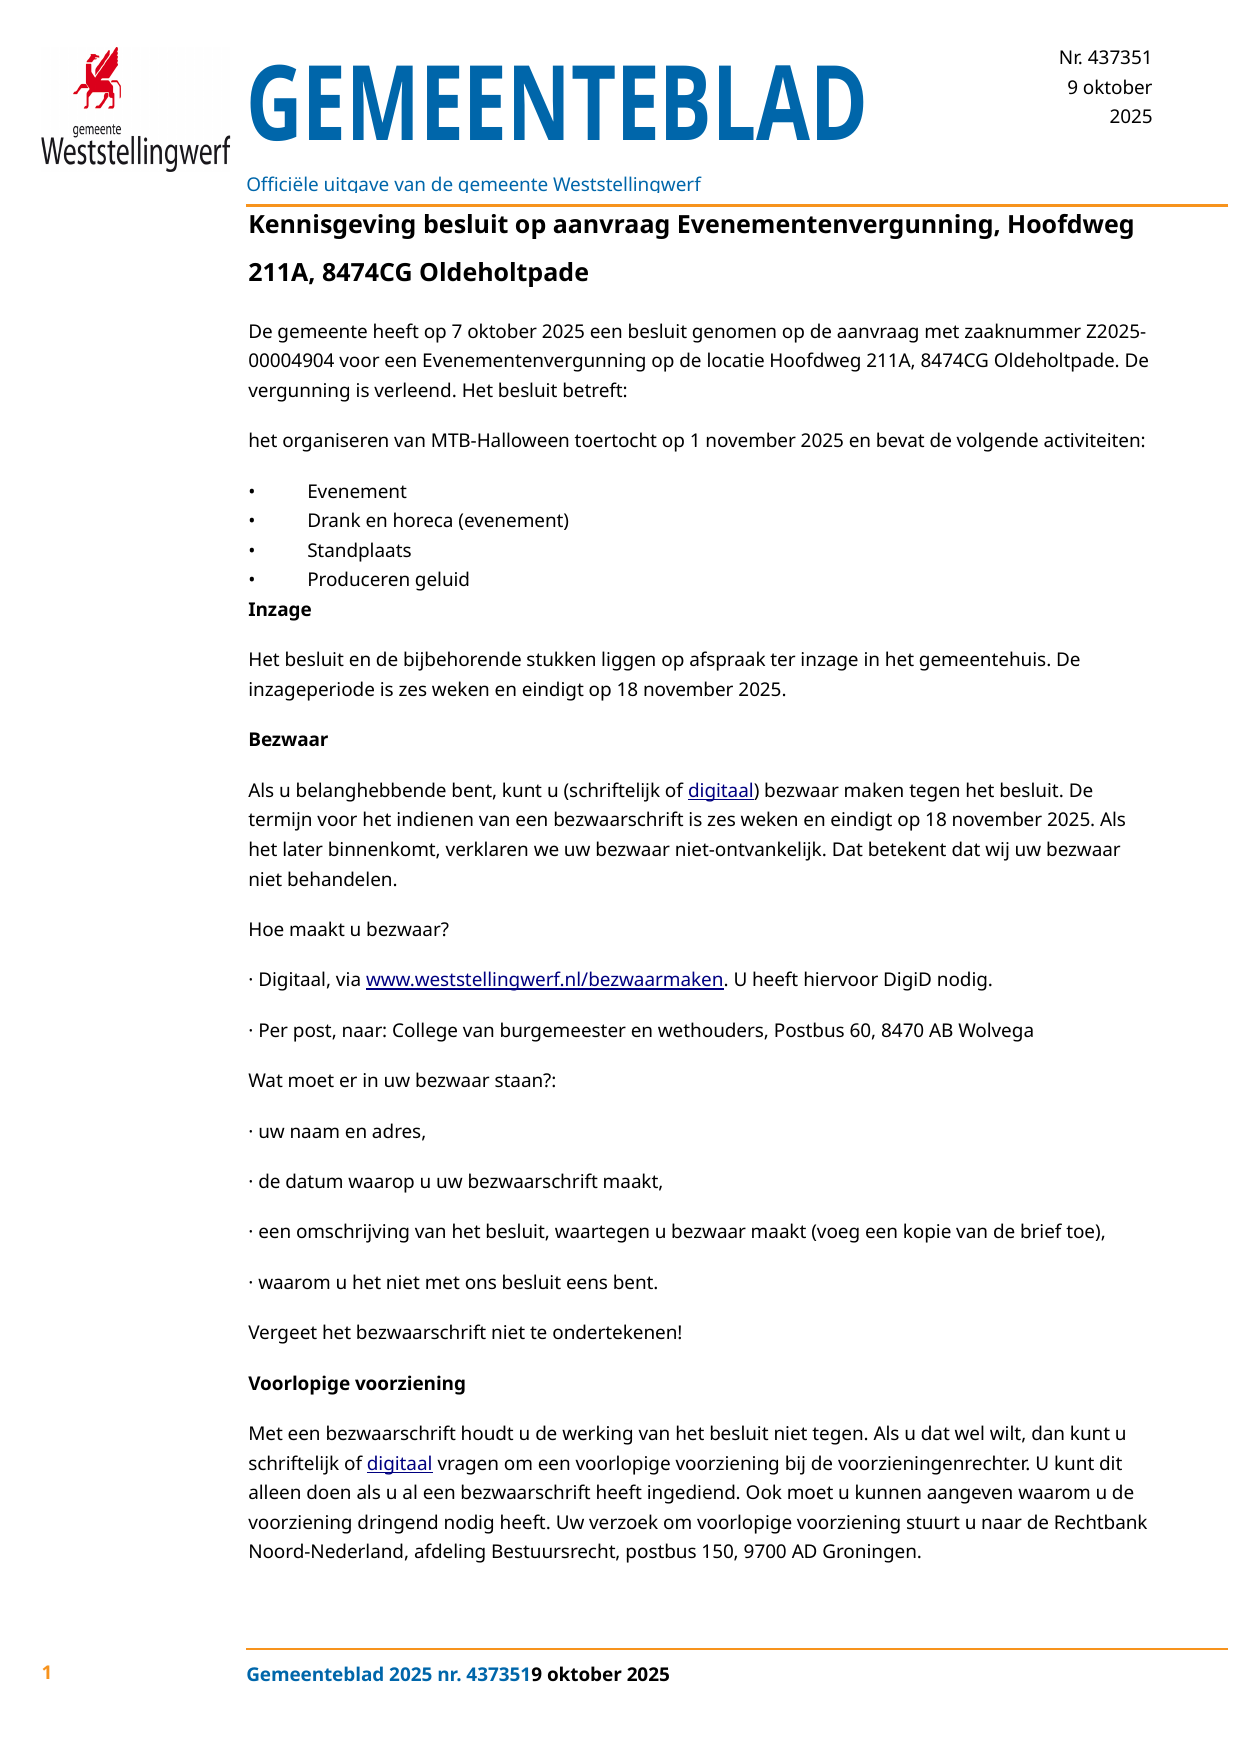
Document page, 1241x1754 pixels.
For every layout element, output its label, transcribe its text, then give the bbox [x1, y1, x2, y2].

list Drank en horeca (evenement) [248, 507, 1152, 533]
list Standplaats [248, 537, 1152, 563]
text Hoe maakt u bezwaar? [248, 916, 1152, 942]
text Vergeet het bezwaarschrift niet te ondertekenen! [248, 1319, 1152, 1345]
text · Per post, naar: College van burgemeester en wethouders, Postbus 60, 8470 AB Wolvega [248, 1017, 1152, 1043]
list Evenement [248, 478, 1152, 504]
picture [41, 47, 231, 172]
text Wat moet er in uw bezwaar staan?: [248, 1067, 1152, 1093]
text Bezwaar [248, 727, 1152, 752]
text Voorlopige voorziening [248, 1370, 1152, 1396]
text · Digitaal, via www.weststellingwerf.nl/bezwaarmaken. U heeft hiervoor DigiD nodig. [248, 967, 1152, 992]
text Met een bezwaarschrift houdt u de werking van het besluit niet tegen. Als u dat wel wilt, dan kunt u schriftelijk of digitaal vragen om een voorlopige voorziening bij de voorzieningenrechter. U kunt dit alleen doen als u al een bezwaarschrift heeft ingediend. Ook moet u kunnen aangeven waarom u de voorziening dringend nodig heeft. Uw verzoek om voorlopige voorziening stuurt u naar de Rechtbank Noord-Nederland, afdeling Bestuursrecht, postbus 150, 9700 AD Groningen. [248, 1420, 1152, 1564]
list Produceren geluid [248, 567, 1152, 592]
text · uw naam en adres, [248, 1118, 1152, 1144]
text De gemeente heeft op 7 oktober 2025 een besluit genomen op de aanvraag met zaaknummer Z2025-00004904 voor een Evenementenvergunning op de locatie Hoofdweg 211A, 8474CG Oldeholtpade. De vergunning is verleend. Het besluit betreft: [248, 318, 1152, 403]
text · waarom u het niet met ons besluit eens bent. [248, 1269, 1152, 1295]
text Inzage [248, 596, 1152, 622]
text · de datum waarop u uw bezwaarschrift maakt, [248, 1168, 1152, 1194]
text · een omschrijving van het besluit, waartegen u bezwaar maakt (voeg een kopie van de brief toe), [248, 1219, 1152, 1244]
text Kennisgeving besluit op aanvraag Evenementenvergunning, Hoofdweg 211A, 8474CG Oldeholtpade [248, 207, 1152, 288]
text Het besluit en de bijbehorende stukken liggen op afspraak ter inzage in het gemeentehuis. De inzageperiode is zes weken en eindigt op 18 november 2025. [248, 647, 1152, 702]
text het organiseren van MTB-Halloween toertocht op 1 november 2025 en bevat de volgende activiteiten: [248, 427, 1152, 453]
text Als u belanghebbende bent, kunt u (schriftelijk of digitaal) bezwaar maken tegen het besluit. De termijn voor het indienen van een bezwaarschrift is zes weken en eindigt op 18 november 2025. Als het later binnenkomt, verklaren we uw bezwaar niet-ontvankelijk. Dat betekent dat wij uw bezwaar niet behandelen. [248, 777, 1152, 892]
